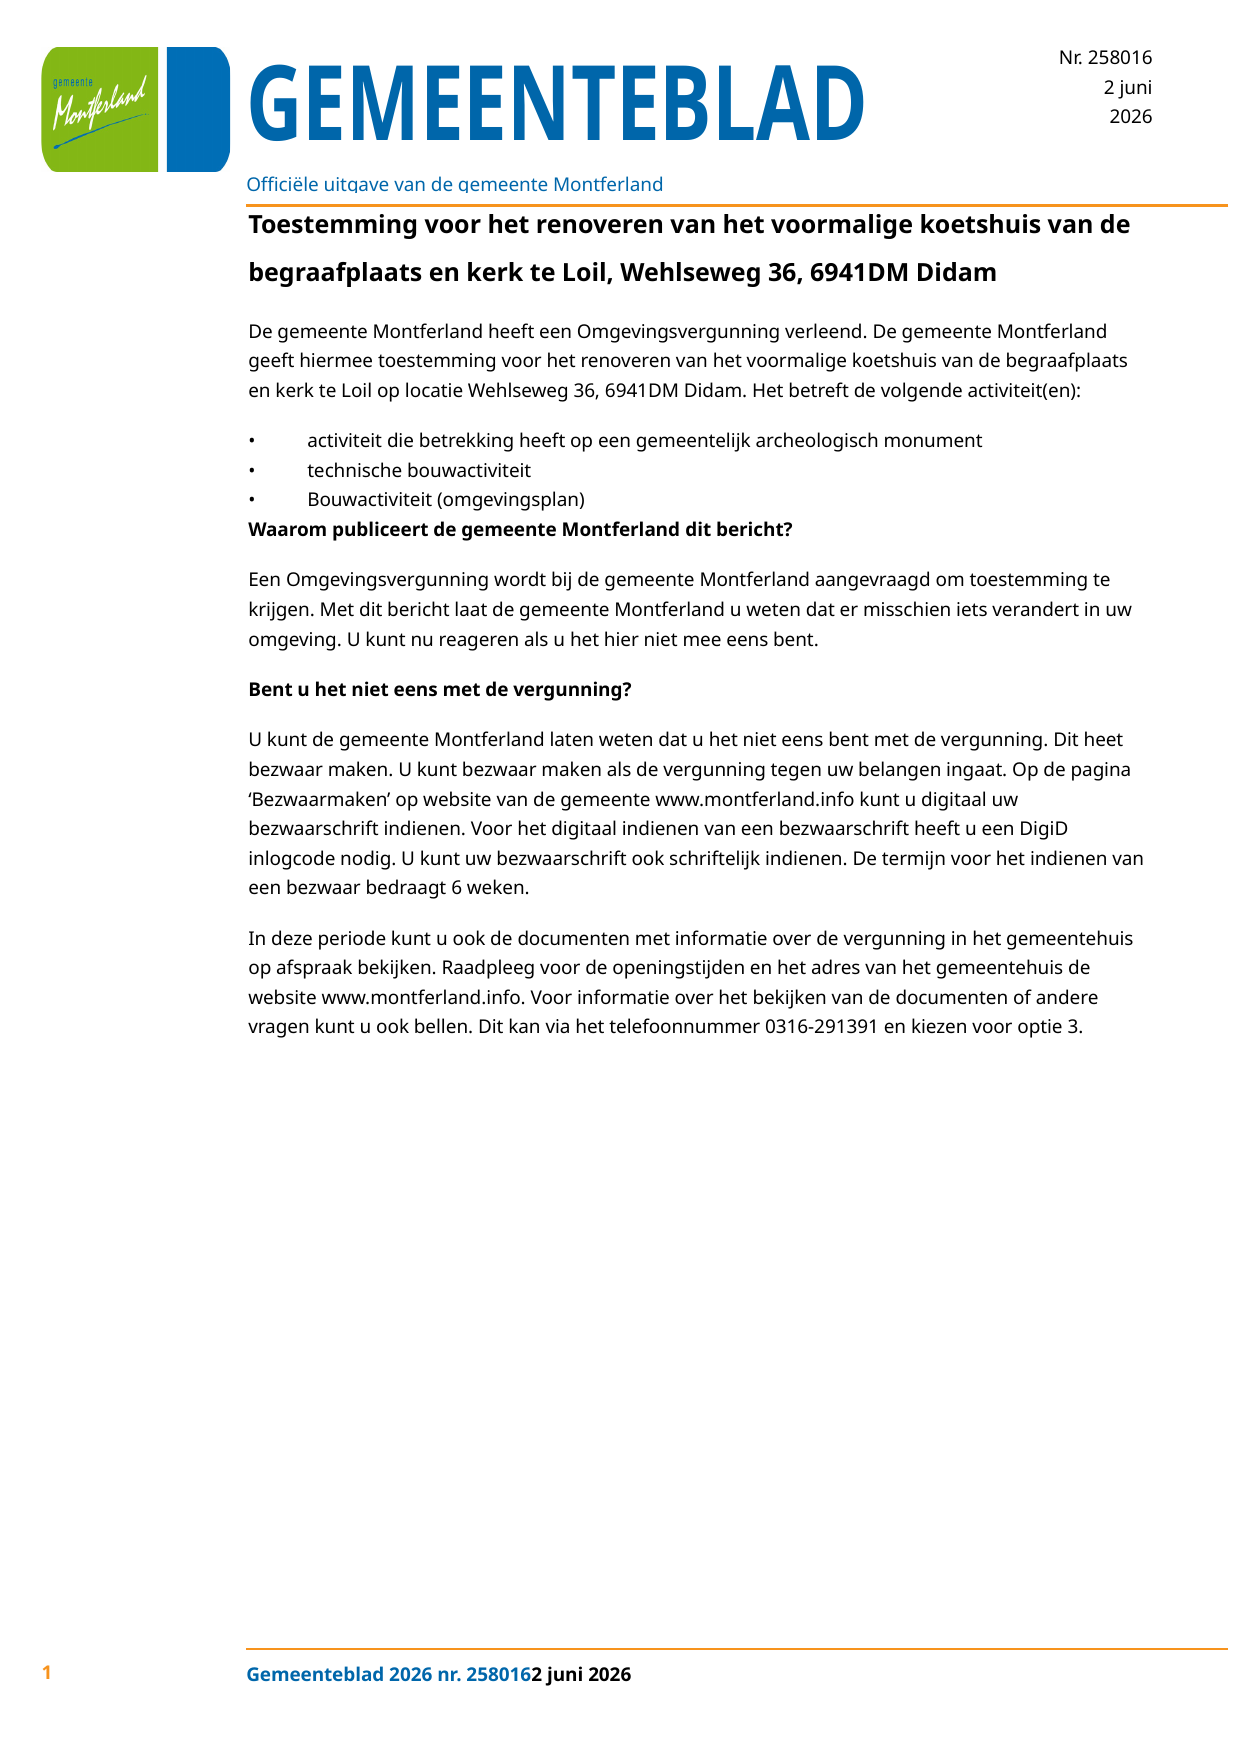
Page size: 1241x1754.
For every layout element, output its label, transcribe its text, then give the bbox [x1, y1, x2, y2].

list Bouwactiviteit (omgevingsplan) [248, 487, 1152, 512]
text Toestemming voor het renoveren van het voormalige koetshuis van de begraafplaats en kerk te Loil, Wehlseweg 36, 6941DM Didam [248, 207, 1152, 288]
list technische bouwactiviteit [248, 457, 1152, 483]
list activiteit die betrekking heeft op een gemeentelijk archeologisch monument [248, 427, 1152, 453]
text Bent u het niet eens met de vergunning? [248, 676, 1152, 702]
text De gemeente Montferland heeft een Omgevingsvergunning verleend. De gemeente Montferland geeft hiermee toestemming voor het renoveren van het voormalige koetshuis van de begraafplaats en kerk te Loil op locatie Wehlseweg 36, 6941DM Didam. Het betreft de volgende activiteit(en): [248, 318, 1152, 403]
text Een Omgevingsvergunning wordt bij de gemeente Montferland aangevraagd om toestemming te krijgen. Met dit bericht laat de gemeente Montferland u weten dat er misschien iets verandert in uw omgeving. U kunt nu reageren als u het hier niet mee eens bent. [248, 567, 1152, 652]
text In deze periode kunt u ook de documenten met informatie over de vergunning in het gemeentehuis op afspraak bekijken. Raadpleeg voor de openingstijden en het adres van het gemeentehuis de website www.montferland.info. Voor informatie over het bekijken van de documenten of andere vragen kunt u ook bellen. Dit kan via het telefoonnummer 0316-291391 en kiezen voor optie 3. [248, 925, 1152, 1039]
text U kunt de gemeente Montferland laten weten dat u het niet eens bent met de vergunning. Dit heet bezwaar maken. U kunt bezwaar maken als de vergunning tegen uw belangen ingaat. Op de pagina ‘Bezwaarmaken’ op website van de gemeente www.montferland.info kunt u digitaal uw bezwaarschrift indienen. Voor het digitaal indienen van een bezwaarschrift heeft u een DigiD inlogcode nodig. U kunt uw bezwaarschrift ook schriftelijk indienen. De termijn voor het indienen van een bezwaar bedraagt 6 weken. [248, 727, 1152, 900]
picture [41, 47, 231, 172]
text Waarom publiceert de gemeente Montferland dit bericht? [248, 516, 1152, 542]
